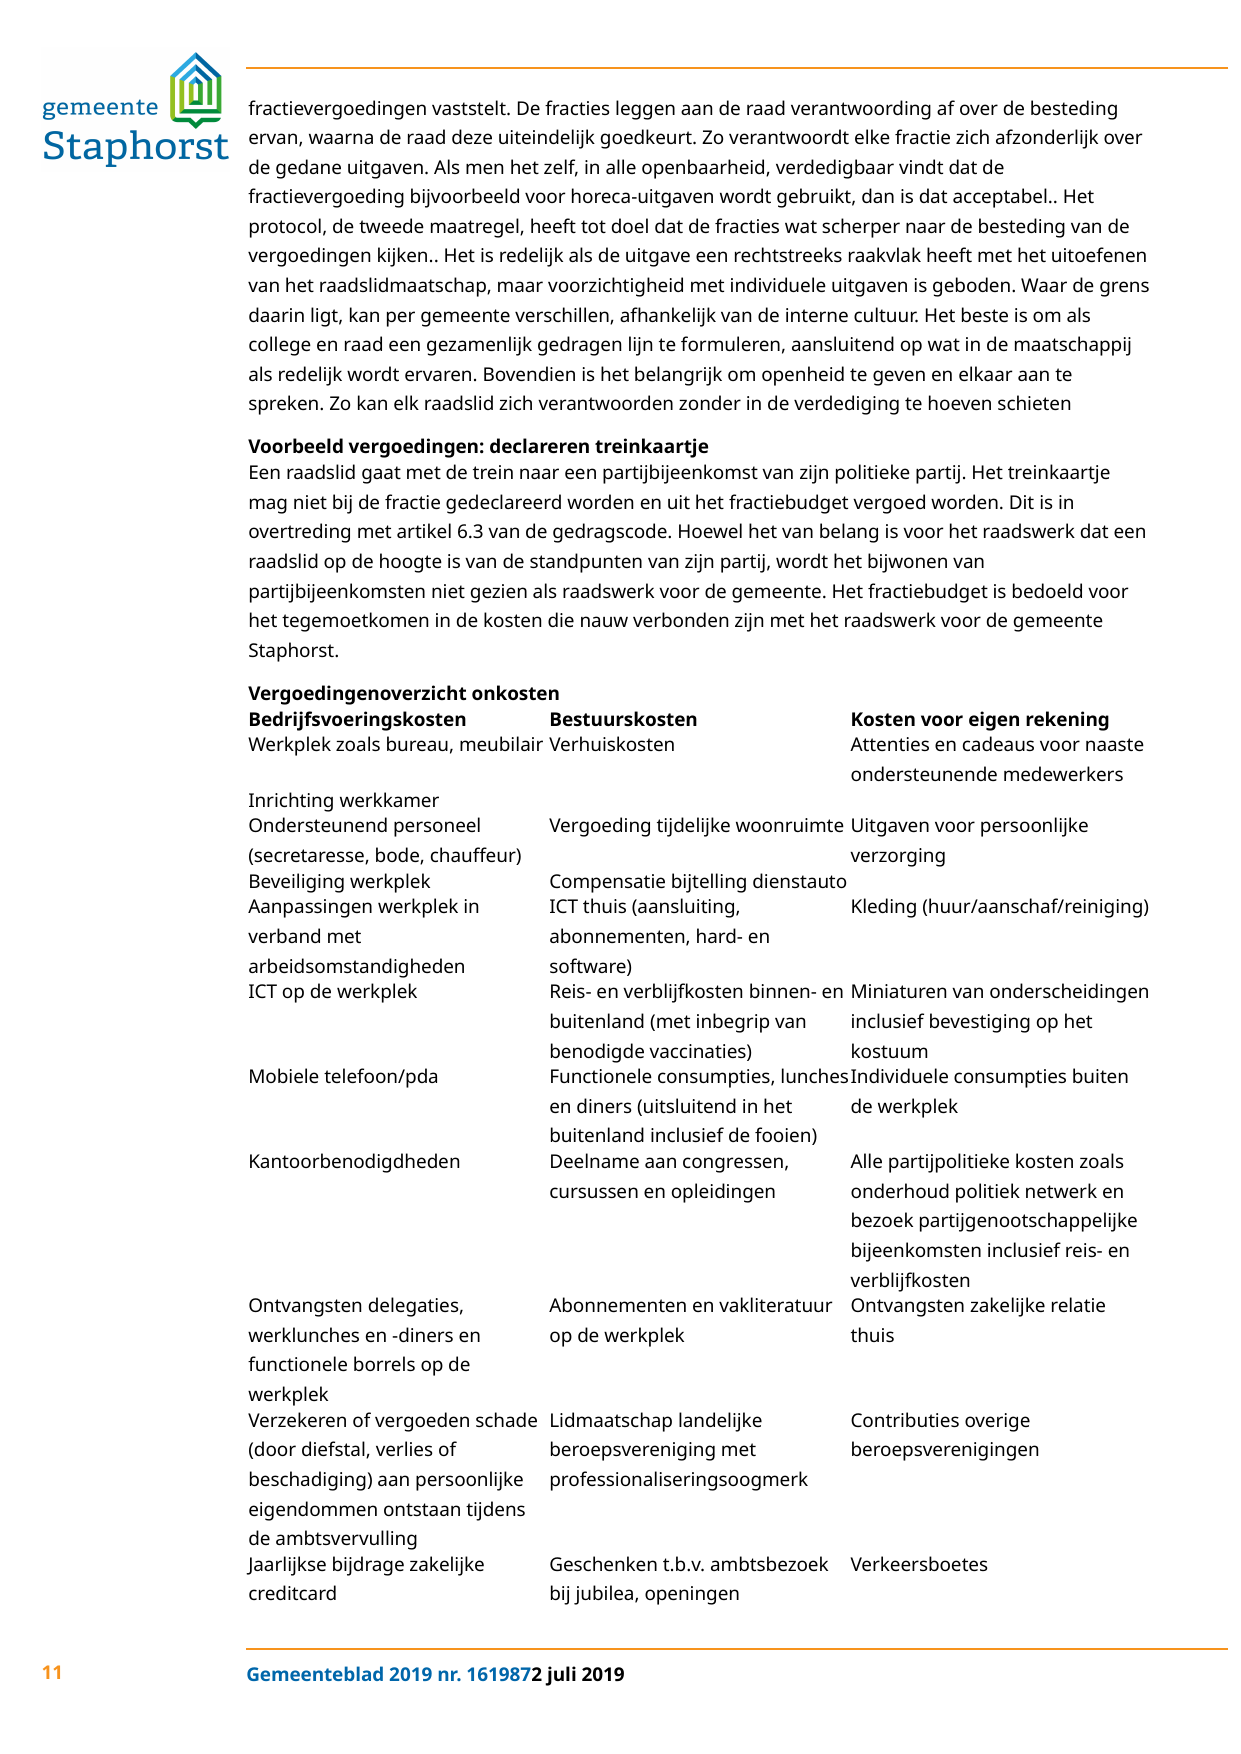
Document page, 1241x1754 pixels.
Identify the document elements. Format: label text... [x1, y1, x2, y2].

table_cell Kleding (huur/aanschaf/reiniging) [850, 894, 1152, 979]
table_cell Individuele consumpties buiten de werkplek [850, 1064, 1152, 1148]
table_cell Aanpassingen werkplek in verband met arbeidsomstandigheden [248, 894, 549, 979]
table_header Kosten voor eigen rekening [850, 706, 1152, 732]
text Vergoedingenoverzicht onkosten [248, 680, 1152, 706]
table_cell [549, 787, 850, 813]
table_cell Geschenken t.b.v. ambtsbezoek bij jubilea, openingen [549, 1551, 850, 1606]
table_cell Uitgaven voor persoonlijke verzorging [850, 813, 1152, 868]
table_cell Compensatie bijtelling dienstauto [549, 868, 850, 894]
table_cell Miniaturen van onderscheidingen inclusief bevestiging op het kostuum [850, 979, 1152, 1063]
table_cell Reis- en verblijfkosten binnen- en buitenland (met inbegrip van benodigde vaccinaties) [549, 979, 850, 1063]
table_cell [850, 787, 1152, 813]
text Voorbeeld vergoedingen: declareren treinkaartje [248, 434, 1152, 459]
table_cell Abonnementen en vakliteratuur op de werkplek [549, 1293, 850, 1407]
table_cell Ontvangsten zakelijke relatie thuis [850, 1293, 1152, 1407]
table_cell Vergoeding tijdelijke woonruimte [549, 813, 850, 868]
picture [41, 47, 231, 172]
text fractievergoedingen vaststelt. De fracties leggen aan de raad verantwoording af over de besteding ervan, waarna de raad deze uiteindelijk goedkeurt. Zo verantwoordt elke fractie zich afzonderlijk over de gedane uitgaven. Als men het zelf, in alle openbaarheid, verdedigbaar vindt dat de fractievergoeding bijvoorbeeld voor horeca-uitgaven wordt gebruikt, dan is dat acceptabel.. Het protocol, de tweede maatregel, heeft tot doel dat de fracties wat scherper naar de besteding van de vergoedingen kijken.. Het is redelijk als de uitgave een rechtstreeks raakvlak heeft met het uitoefenen van het raadslidmaatschap, maar voorzichtigheid met individuele uitgaven is geboden. Waar de grens daarin ligt, kan per gemeente verschillen, afhankelijk van de interne cultuur. Het beste is om als college en raad een gezamenlijk gedragen lijn te formuleren, aansluitend op wat in de maatschappij als redelijk wordt ervaren. Bovendien is het belangrijk om openheid te geven en elkaar aan te spreken. Zo kan elk raadslid zich verantwoorden zonder in de verdediging te hoeven schieten [248, 95, 1152, 416]
table_cell Verkeersboetes [850, 1551, 1152, 1606]
table_cell Alle partijpolitieke kosten zoals onderhoud politiek netwerk en bezoek partijgenootschappelijke bijeenkomsten inclusief reis- en verblijfkosten [850, 1149, 1152, 1292]
table_cell ICT op de werkplek [248, 979, 549, 1063]
table_cell Functionele consumpties, lunches en diners (uitsluitend in het buitenland inclusief de fooien) [549, 1064, 850, 1148]
table_cell Contributies overige beroepsverenigingen [850, 1407, 1152, 1551]
table_cell Jaarlijkse bijdrage zakelijke creditcard [248, 1551, 549, 1606]
table_cell Ondersteunend personeel (secretaresse, bode, chauffeur) [248, 813, 549, 868]
table_cell Deelname aan congressen, cursussen en opleidingen [549, 1149, 850, 1292]
text Een raadslid gaat met de trein naar een partijbijeenkomst van zijn politieke partij. Het treinkaartje mag niet bij de fractie gedeclareerd worden en uit het fractiebudget vergoed worden. Dit is in overtreding met artikel 6.3 van de gedragscode. Hoewel het van belang is voor het raadswerk dat een raadslid op de hoogte is van de standpunten van zijn partij, wordt het bijwonen van partijbijeenkomsten niet gezien als raadswerk voor de gemeente. Het fractiebudget is bedoeld voor het tegemoetkomen in de kosten die nauw verbonden zijn met het raadswerk voor de gemeente Staphorst. [248, 459, 1152, 663]
table_cell Attenties en cadeaus voor naaste ondersteunende medewerkers [850, 732, 1152, 787]
table_cell Lidmaatschap landelijke beroepsvereniging met professionaliseringsoogmerk [549, 1407, 850, 1551]
table_cell Mobiele telefoon/pda [248, 1064, 549, 1148]
table_cell ICT thuis (aansluiting, abonnementen, hard- en software) [549, 894, 850, 979]
table_cell Beveiliging werkplek [248, 868, 549, 894]
table_header Bedrijfsvoeringskosten [248, 706, 549, 732]
table_cell Ontvangsten delegaties, werklunches en -diners en functionele borrels op de werkplek [248, 1293, 549, 1407]
table_cell Werkplek zoals bureau, meubilair [248, 732, 549, 787]
table_cell Inrichting werkkamer [248, 787, 549, 813]
table_cell Kantoorbenodigdheden [248, 1149, 549, 1292]
table_cell Verzekeren of vergoeden schade (door diefstal, verlies of beschadiging) aan persoonlijke eigendommen ontstaan tijdens de ambtsvervulling [248, 1407, 549, 1551]
table_cell Verhuiskosten [549, 732, 850, 787]
table_cell [850, 868, 1152, 894]
table_header Bestuurskosten [549, 706, 850, 732]
